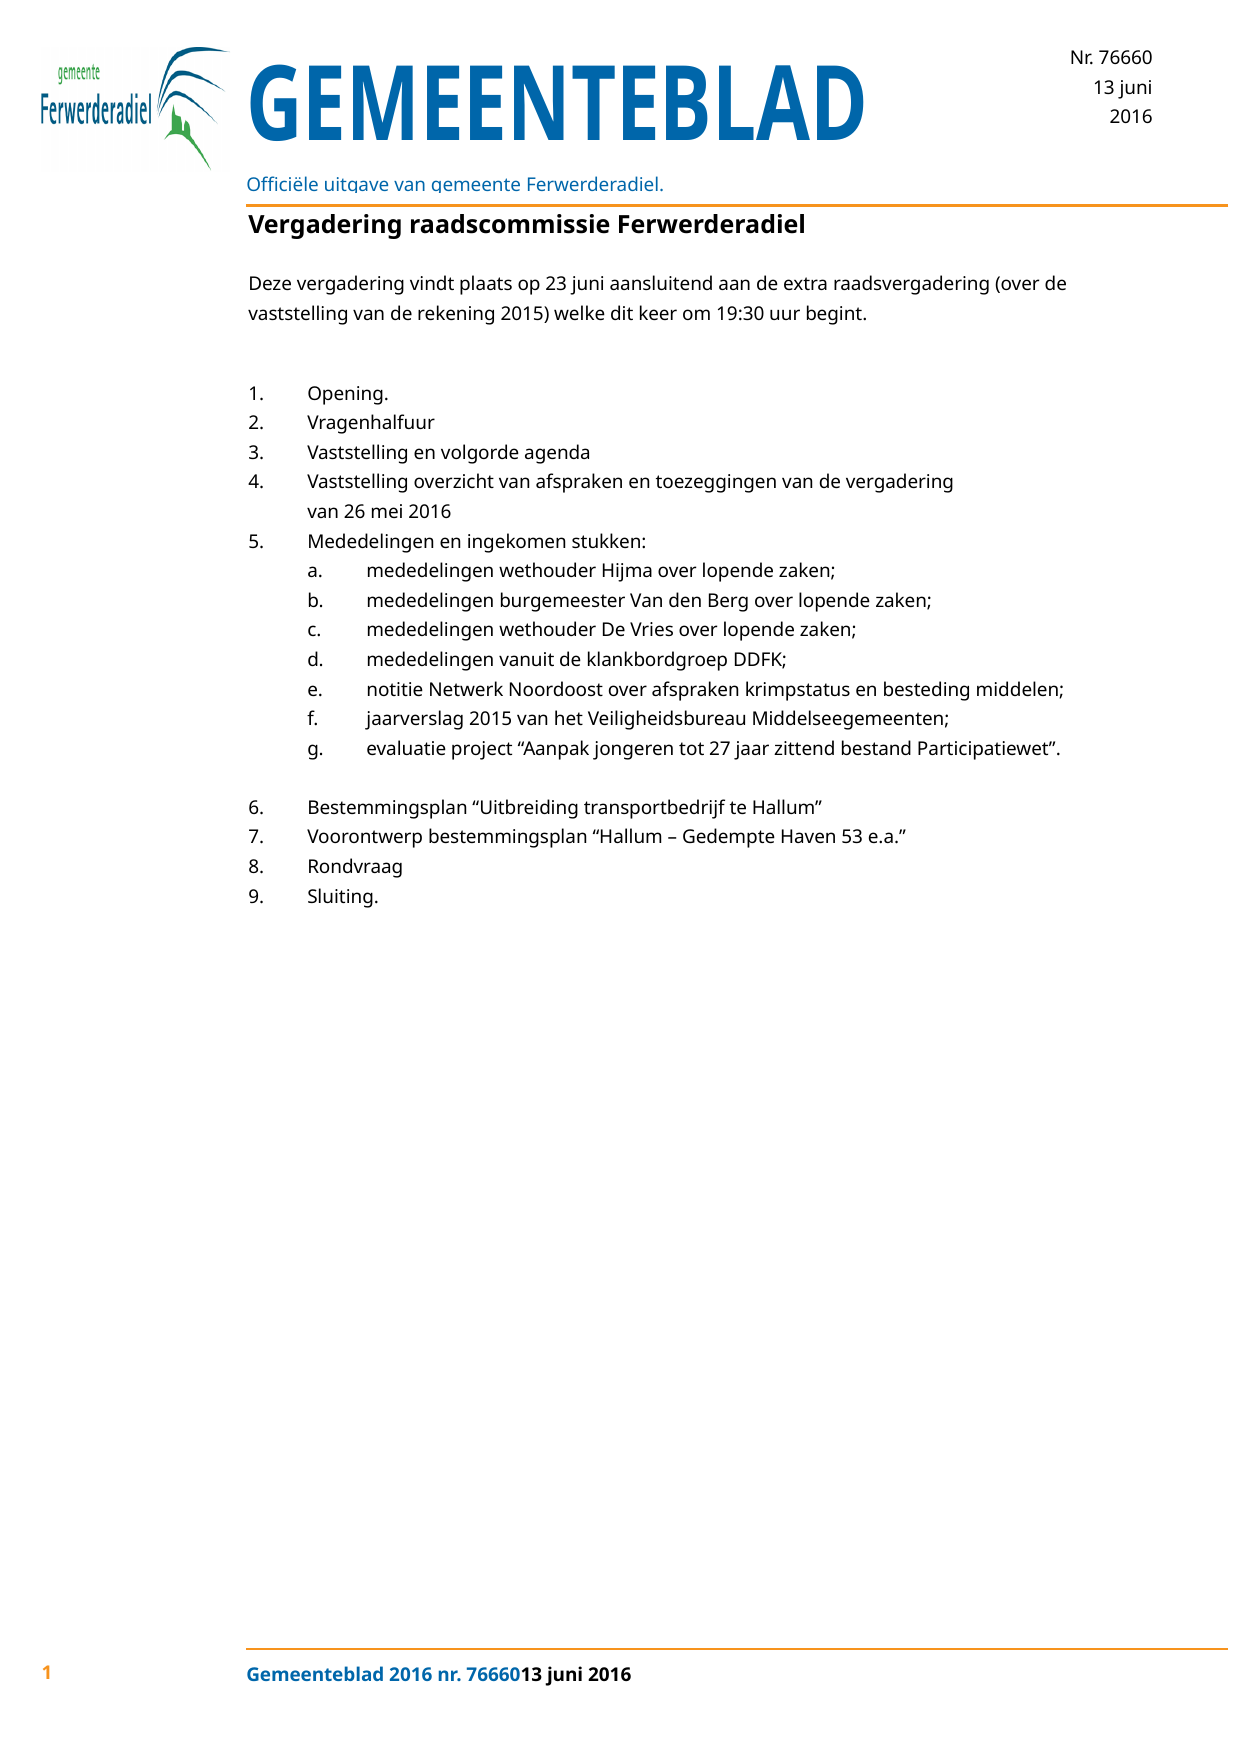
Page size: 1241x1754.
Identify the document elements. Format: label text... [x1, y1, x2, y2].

list Vaststelling overzicht van afspraken en toezeggingen van de vergadering [248, 469, 1152, 494]
list mededelingen wethouder De Vries over lopende zaken; [307, 617, 1152, 642]
text Deze vergadering vindt plaats op 23 juni aansluitend aan de extra raadsvergadering (over de vaststelling van de rekening 2015) welke dit keer om 19:30 uur begint. [248, 270, 1152, 326]
list Vragenhalfuur [248, 409, 1152, 435]
list Bestemmingsplan “Uitbreiding transportbedrijf te Hallum” [248, 794, 1152, 820]
list van 26 mei 2016 [248, 498, 1152, 524]
list Rondvraag [248, 853, 1152, 879]
list Opening. [248, 380, 1152, 406]
list mededelingen wethouder Hijma over lopende zaken; [307, 557, 1152, 583]
list Sluiting. [248, 883, 1152, 908]
list Mededelingen en ingekomen stukken: [248, 528, 1152, 553]
list notitie Netwerk Noordoost over afspraken krimpstatus en besteding middelen; [307, 676, 1152, 701]
list mededelingen burgemeester Van den Berg over lopende zaken; [307, 587, 1152, 613]
list jaarverslag 2015 van het Veiligheidsbureau Middelseegemeenten; [307, 705, 1152, 731]
list Voorontwerp bestemmingsplan “Hallum – Gedempte Haven 53 e.a.” [248, 824, 1152, 849]
list mededelingen vanuit de klankbordgroep DDFK; [307, 646, 1152, 672]
text Vergadering raadscommissie Ferwerderadiel [248, 207, 1152, 241]
list Vaststelling en volgorde agenda [248, 439, 1152, 465]
list evaluatie project “Aanpak jongeren tot 27 jaar zittend bestand Participatiewet”. [307, 735, 1152, 761]
picture [41, 47, 231, 172]
